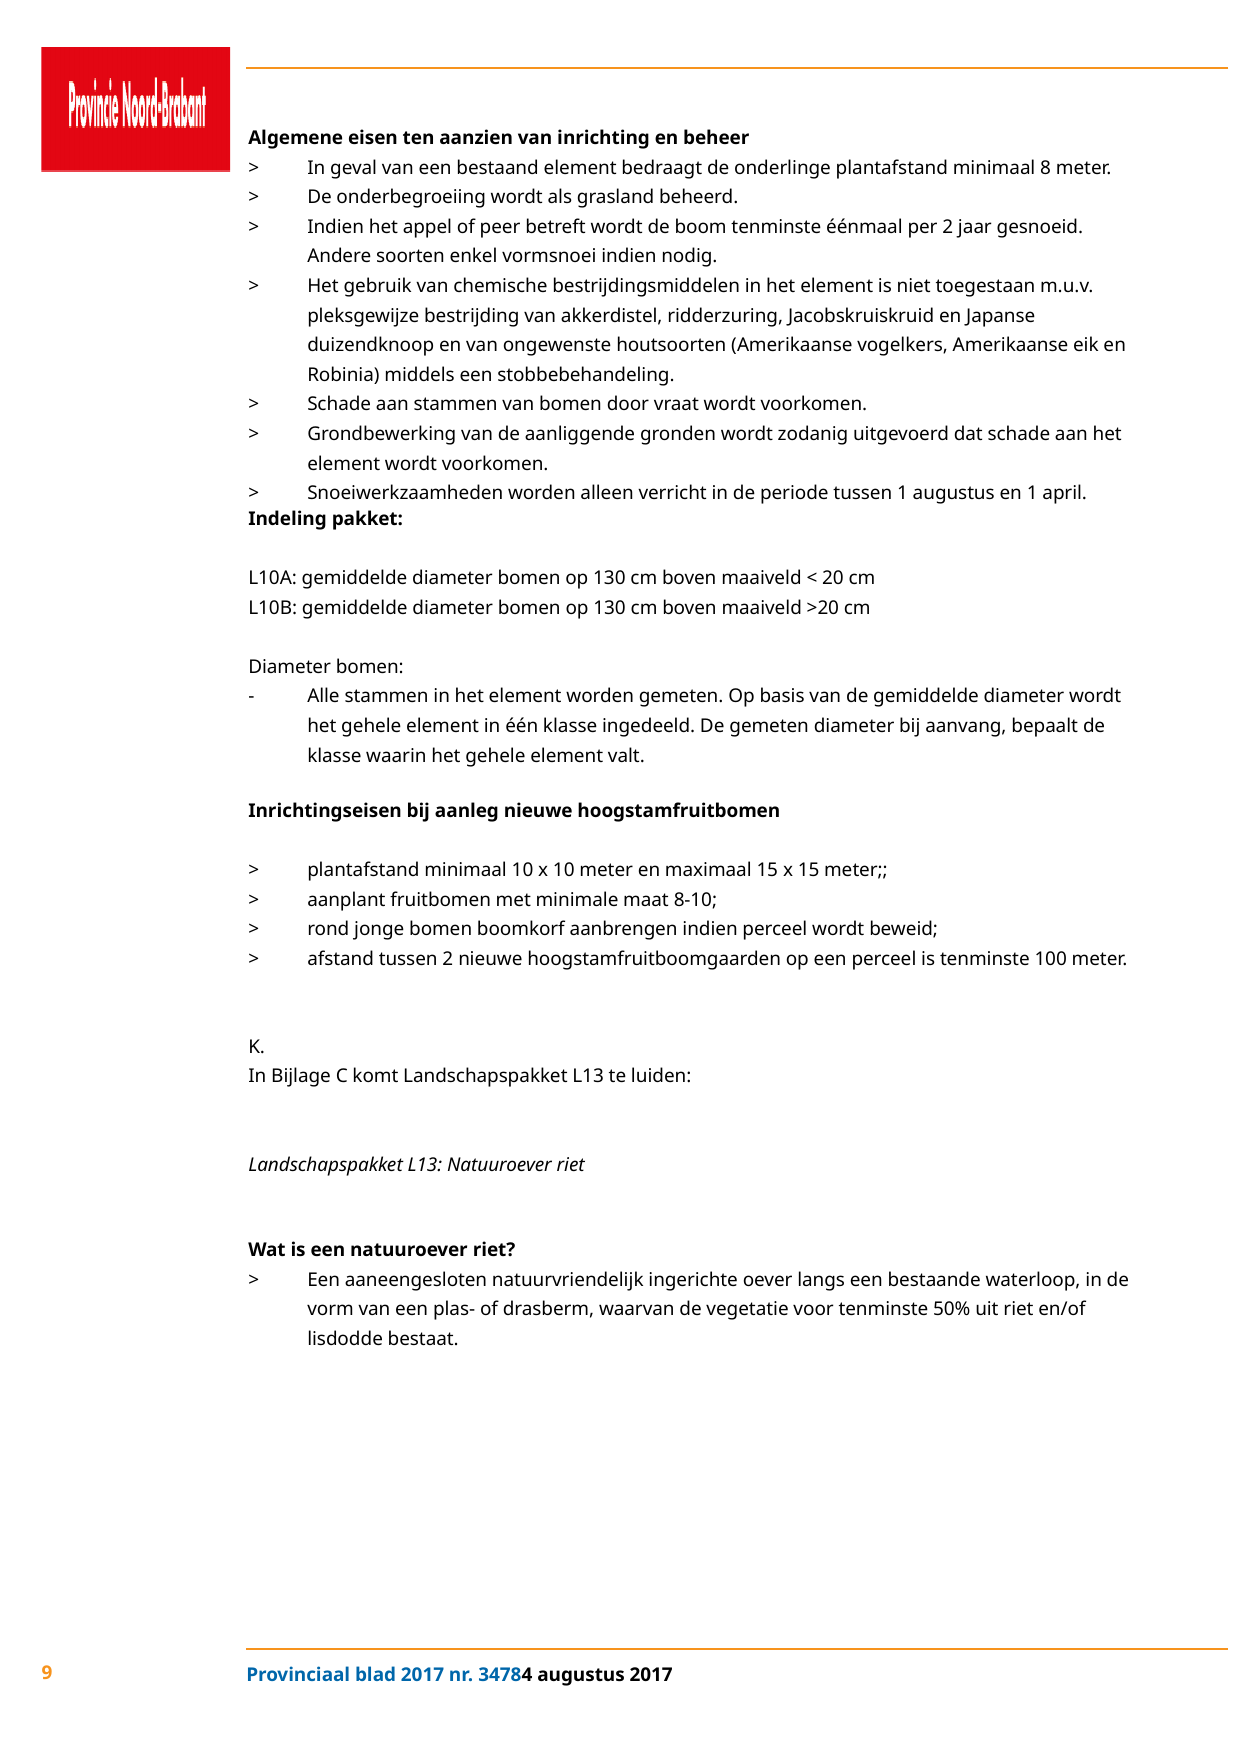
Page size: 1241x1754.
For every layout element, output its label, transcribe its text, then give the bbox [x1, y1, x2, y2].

table_cell Algemene eisen ten aanzien van inrichting en beheer In geval van een bestaand element bedraagt de onderlinge plantafstand minimaal 8 meter. De onderbegroeiing wordt als grasland beheerd. Indien het appel of peer betreft wordt de boom tenminste éénmaal per 2 jaar gesnoeid. Andere soorten enkel vormsnoei indien nodig. Het gebruik van chemische bestrijdingsmiddelen in het element is niet toegestaan m.u.v. pleksgewijze bestrijding van akkerdistel, ridderzuring, Jacobskruiskruid en Japanse duizendknoop en van ongewenste houtsoorten (Amerikaanse vogelkers, Amerikaanse eik en Robinia) middels een stobbebehandeling. Schade aan stammen van bomen door vraat wordt voorkomen. Grondbewerking van de aanliggende gronden wordt zodanig uitgevoerd dat schade aan het element wordt voorkomen. Snoeiwerkzaamheden worden alleen verricht in de periode tussen 1 augustus en 1 april. [248, 95, 1152, 505]
table_cell Inrichtingseisen bij aanleg nieuwe hoogstamfruitbomen plantafstand minimaal 10 x 10 meter en maximaal 15 x 15 meter;; aanplant fruitbomen met minimale maat 8-10; rond jonge bomen boomkorf aanbrengen indien perceel wordt beweid; afstand tussen 2 nieuwe hoogstamfruitboomgaarden op een perceel is tenminste 100 meter. [248, 797, 1152, 1000]
table_header Landschapspakket L13: Natuuroever riet [248, 1122, 1152, 1207]
text In Bijlage C komt Landschapspakket L13 te luiden: [248, 1063, 1152, 1088]
table_cell Indeling pakket: L10A: gemiddelde diameter bomen op 130 cm boven maaiveld < 20 cm L10B: gemiddelde diameter bomen op 130 cm boven maaiveld >20 cm Diameter bomen: Alle stammen in het element worden gemeten. Op basis van de gemiddelde diameter wordt het gehele element in één klasse ingedeeld. De gemeten diameter bij aanvang, bepaalt de klasse waarin het gehele element valt. [248, 505, 1152, 797]
picture [41, 47, 231, 172]
table_cell Wat is een natuuroever riet? Een aaneengesloten natuurvriendelijk ingerichte oever langs een bestaande waterloop, in de vorm van een plas- of drasberm, waarvan de vegetatie voor tenminste 50% uit riet en/of lisdodde bestaat. [248, 1207, 1152, 1381]
